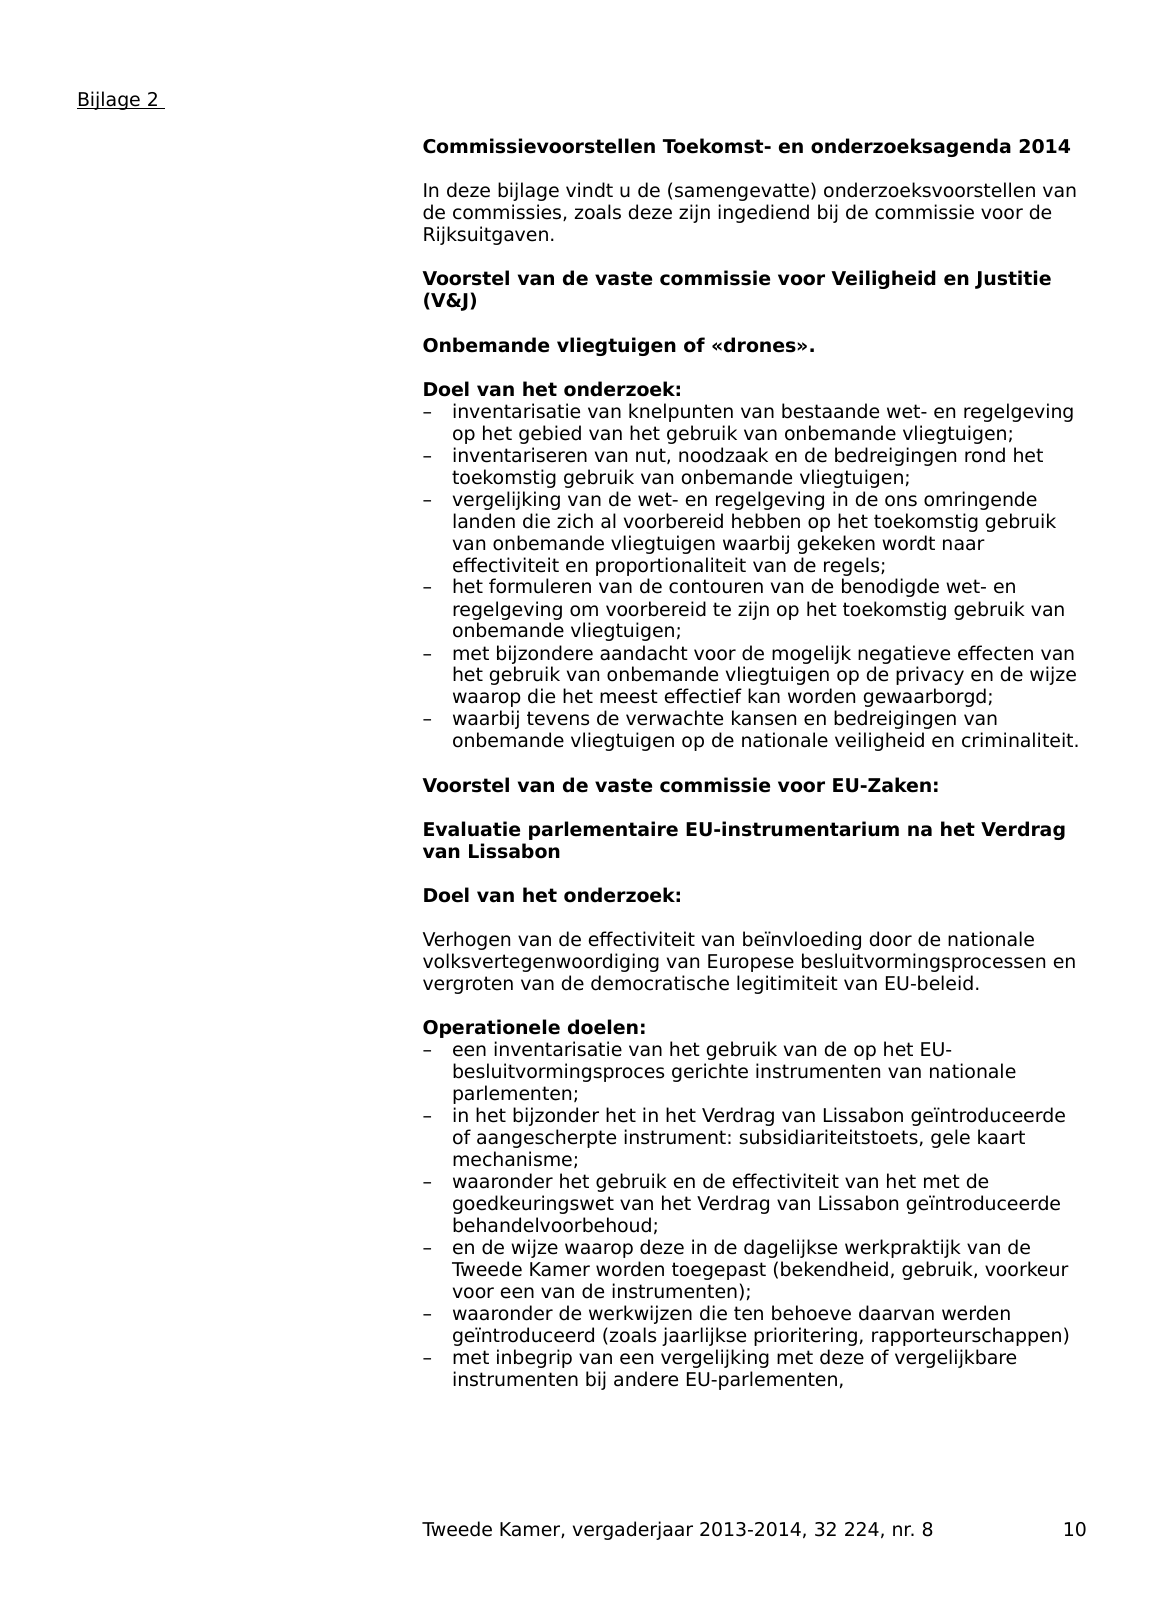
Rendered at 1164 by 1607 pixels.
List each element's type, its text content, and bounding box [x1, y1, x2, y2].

subtitle Bijlage 2 [77, 89, 1087, 111]
subtitle Operationele doelen: [422, 1017, 1087, 1039]
text – met inbegrip van een vergelijking met deze of vergelijkbare instrumenten bij andere EU-parlementen, [422, 1347, 1087, 1391]
subtitle Voorstel van de vaste commissie voor EU-Zaken: [422, 774, 1087, 796]
subtitle Doel van het onderzoek: [422, 379, 1087, 401]
text – inventariseren van nut, noodzaak en de bedreigingen rond het toekomstig gebruik van onbemande vliegtuigen; [422, 444, 1087, 488]
text – waarbij tevens de verwachte kansen en bedreigingen van onbemande vliegtuigen op de nationale veiligheid en criminaliteit. [422, 708, 1087, 752]
text – en de wijze waarop deze in de dagelijkse werkpraktijk van de Tweede Kamer worden toegepast (bekendheid, gebruik, voorkeur voor een van de instrumenten); [422, 1237, 1087, 1303]
text – een inventarisatie van het gebruik van de op het EU-besluitvormingsproces gerichte instrumenten van nationale parlementen; [422, 1039, 1087, 1105]
text – met bijzondere aandacht voor de mogelijk negatieve effecten van het gebruik van onbemande vliegtuigen op de privacy en de wijze waarop die het meest effectief kan worden gewaarborgd; [422, 642, 1087, 708]
text – het formuleren van de contouren van de benodigde wet- en regelgeving om voorbereid te zijn op het toekomstig gebruik van onbemande vliegtuigen; [422, 576, 1087, 642]
subtitle Commissievoorstellen Toekomst- en onderzoeksagenda 2014 [422, 136, 1087, 158]
text – vergelijking van de wet- en regelgeving in de ons omringende landen die zich al voorbereid hebben op het toekomstig gebruik van onbemande vliegtuigen waarbij gekeken wordt naar effectiviteit en proportionaliteit van de regels; [422, 488, 1087, 576]
text – in het bijzonder het in het Verdrag van Lissabon geïntroduceerde of aangescherpte instrument: subsidiariteitstoets, gele kaart mechanisme; [422, 1105, 1087, 1171]
text In deze bijlage vindt u de (samengevatte) onderzoeksvoorstellen van de commissies, zoals deze zijn ingediend bij de commissie voor de Rijksuitgaven. [422, 180, 1087, 246]
subtitle Evaluatie parlementaire EU-instrumentarium na het Verdrag van Lissabon [422, 819, 1087, 863]
text – waaronder de werkwijzen die ten behoeve daarvan werden geïntroduceerd (zoals jaarlijkse prioritering, rapporteurschappen) [422, 1303, 1087, 1347]
subtitle Doel van het onderzoek: [422, 885, 1087, 907]
subtitle Onbemande vliegtuigen of «drones». [422, 334, 1087, 356]
text – inventarisatie van knelpunten van bestaande wet- en regelgeving op het gebied van het gebruik van onbemande vliegtuigen; [422, 401, 1087, 444]
text Verhogen van de effectiviteit van beïnvloeding door de nationale volksvertegenwoordiging van Europese besluitvormingsprocessen en vergroten van de democratische legitimiteit van EU-beleid. [422, 929, 1087, 995]
text – waaronder het gebruik en de effectiviteit van het met de goedkeuringswet van het Verdrag van Lissabon geïntroduceerde behandelvoorbehoud; [422, 1171, 1087, 1237]
subtitle Voorstel van de vaste commissie voor Veiligheid en Justitie (V&J) [422, 268, 1087, 312]
